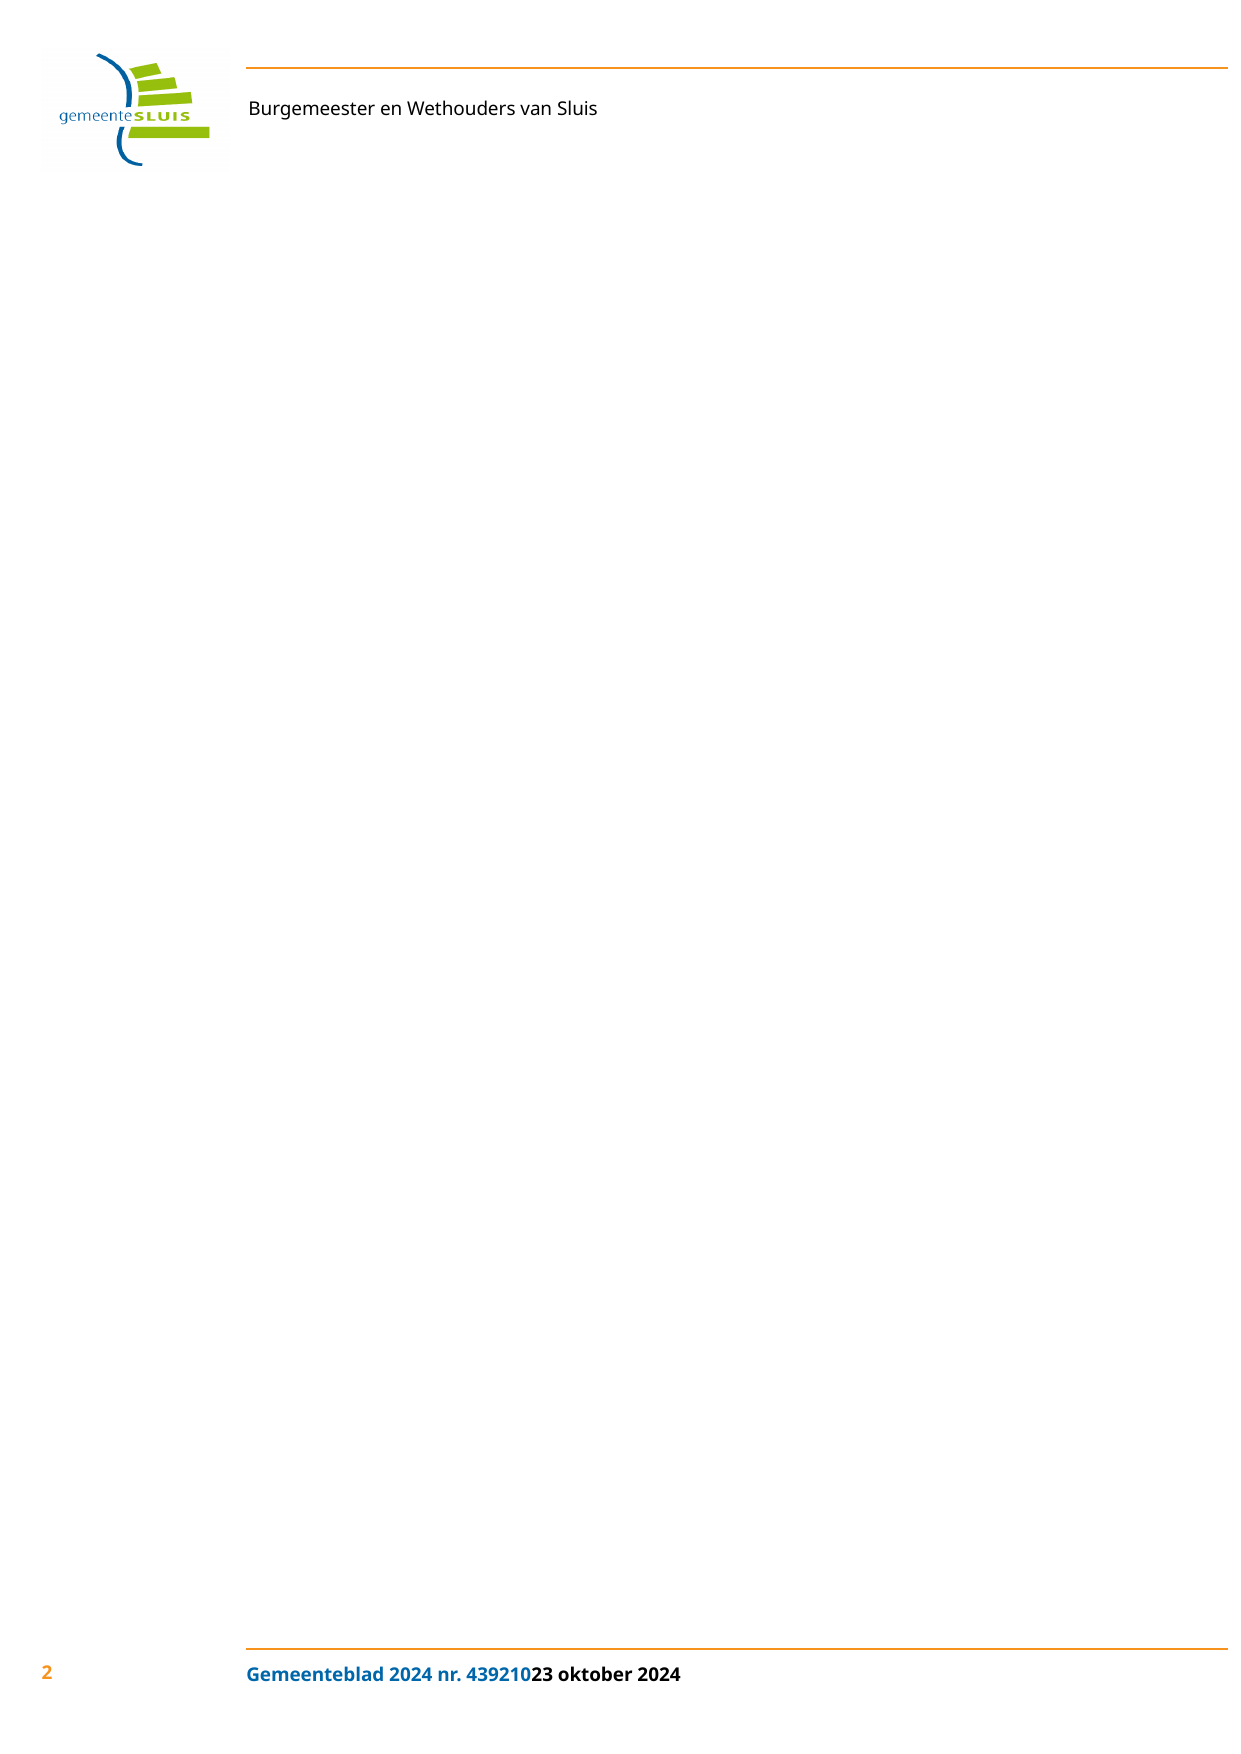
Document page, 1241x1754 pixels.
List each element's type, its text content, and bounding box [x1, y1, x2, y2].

text Burgemeester en Wethouders van Sluis [248, 95, 1152, 121]
picture [41, 47, 231, 172]
